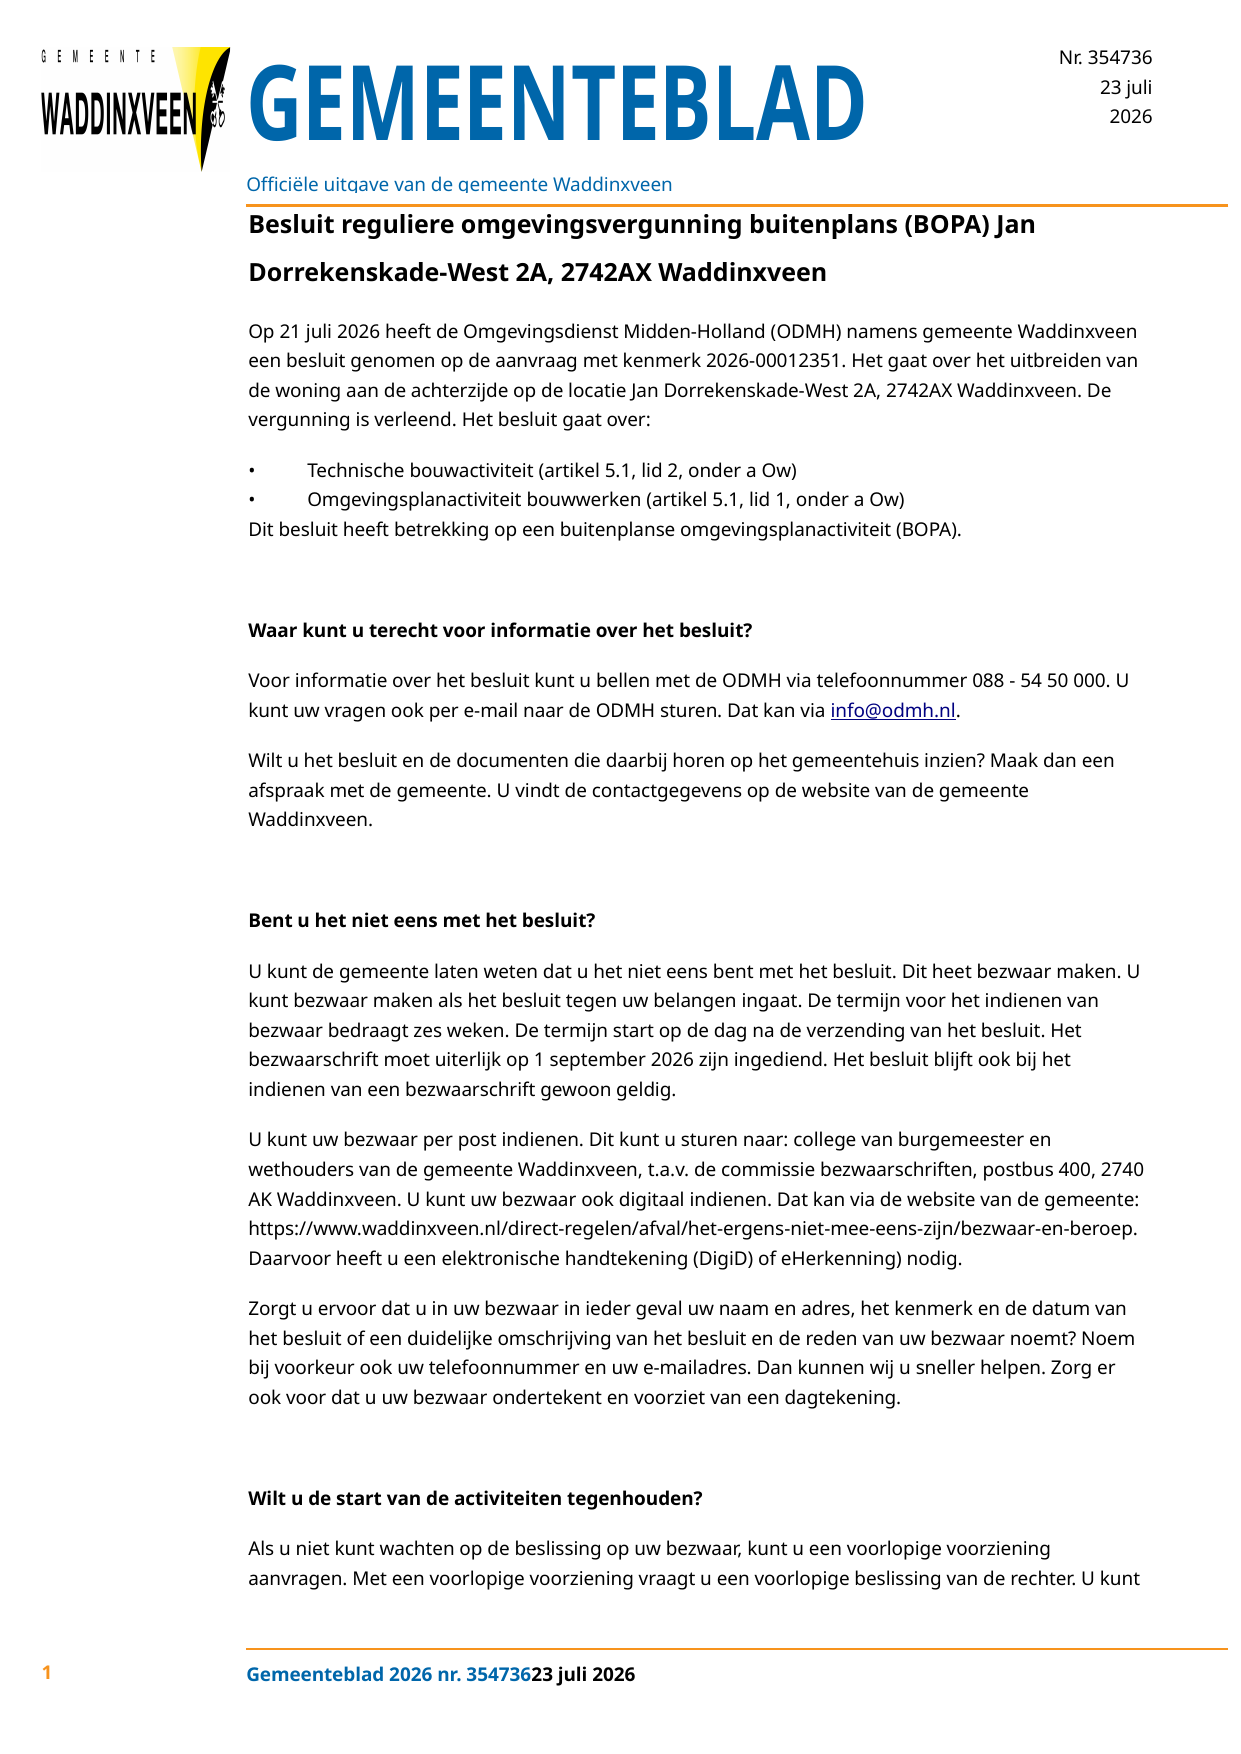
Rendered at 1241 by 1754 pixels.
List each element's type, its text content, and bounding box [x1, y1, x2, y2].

list Technische bouwactiviteit (artikel 5.1, lid 2, onder a Ow) [248, 457, 1152, 483]
text Als u niet kunt wachten op de beslissing op uw bezwaar, kunt u een voorlopige voorziening aanvragen. Met een voorlopige voorziening vraagt u een voorlopige beslissing van de rechter. U kunt [248, 1535, 1152, 1591]
text Dit besluit heeft betrekking op een buitenplanse omgevingsplanactiviteit (BOPA). [248, 516, 1152, 542]
text Besluit reguliere omgevingsvergunning buitenplans (BOPA) Jan Dorrekenskade-West 2A, 2742AX Waddinxveen [248, 207, 1152, 288]
text U kunt uw bezwaar per post indienen. Dit kunt u sturen naar: college van burgemeester en wethouders van de gemeente Waddinxveen, t.a.v. de commissie bezwaarschriften, postbus 400, 2740 AK Waddinxveen. U kunt uw bezwaar ook digitaal indienen. Dat kan via de website van de gemeente: https://www.waddinxveen.nl/direct-regelen/afval/het-ergens-niet-mee-eens-zijn/bezwaar-en-beroep. Daarvoor heeft u een elektronische handtekening (DigiD) of eHerkenning) nodig. [248, 1127, 1152, 1271]
text Wilt u het besluit en de documenten die daarbij horen op het gemeentehuis inzien? Maak dan een afspraak met de gemeente. U vindt de contactgegevens op de website van de gemeente Waddinxveen. [248, 747, 1152, 832]
text Waar kunt u terecht voor informatie over het besluit? [248, 617, 1152, 643]
text Zorgt u ervoor dat u in uw bezwaar in ieder geval uw naam en adres, het kenmerk en de datum van het besluit of een duidelijke omschrijving van het besluit en de reden van uw bezwaar noemt? Noem bij voorkeur ook uw telefoonnummer en uw e-mailadres. Dan kunnen wij u sneller helpen. Zorg er ook voor dat u uw bezwaar ondertekent en voorziet van een dagtekening. [248, 1295, 1152, 1410]
picture [41, 47, 231, 172]
text Voor informatie over het besluit kunt u bellen met de ODMH via telefoonnummer 088 - 54 50 000. U kunt uw vragen ook per e-mail naar de ODMH sturen. Dat kan via info@odmh.nl. [248, 667, 1152, 723]
text Wilt u de start van de activiteiten tegenhouden? [248, 1485, 1152, 1511]
text Bent u het niet eens met het besluit? [248, 907, 1152, 933]
text Op 21 juli 2026 heeft de Omgevingsdienst Midden-Holland (ODMH) namens gemeente Waddinxveen een besluit genomen op de aanvraag met kenmerk 2026-00012351. Het gaat over het uitbreiden van de woning aan de achterzijde op de locatie Jan Dorrekenskade-West 2A, 2742AX Waddinxveen. De vergunning is verleend. Het besluit gaat over: [248, 318, 1152, 432]
text U kunt de gemeente laten weten dat u het niet eens bent met het besluit. Dit heet bezwaar maken. U kunt bezwaar maken als het besluit tegen uw belangen ingaat. De termijn voor het indienen van bezwaar bedraagt zes weken. De termijn start op de dag na de verzending van het besluit. Het bezwaarschrift moet uiterlijk op 1 september 2026 zijn ingediend. Het besluit blijft ook bij het indienen van een bezwaarschrift gewoon geldig. [248, 958, 1152, 1102]
list Omgevingsplanactiviteit bouwwerken (artikel 5.1, lid 1, onder a Ow) [248, 487, 1152, 512]
